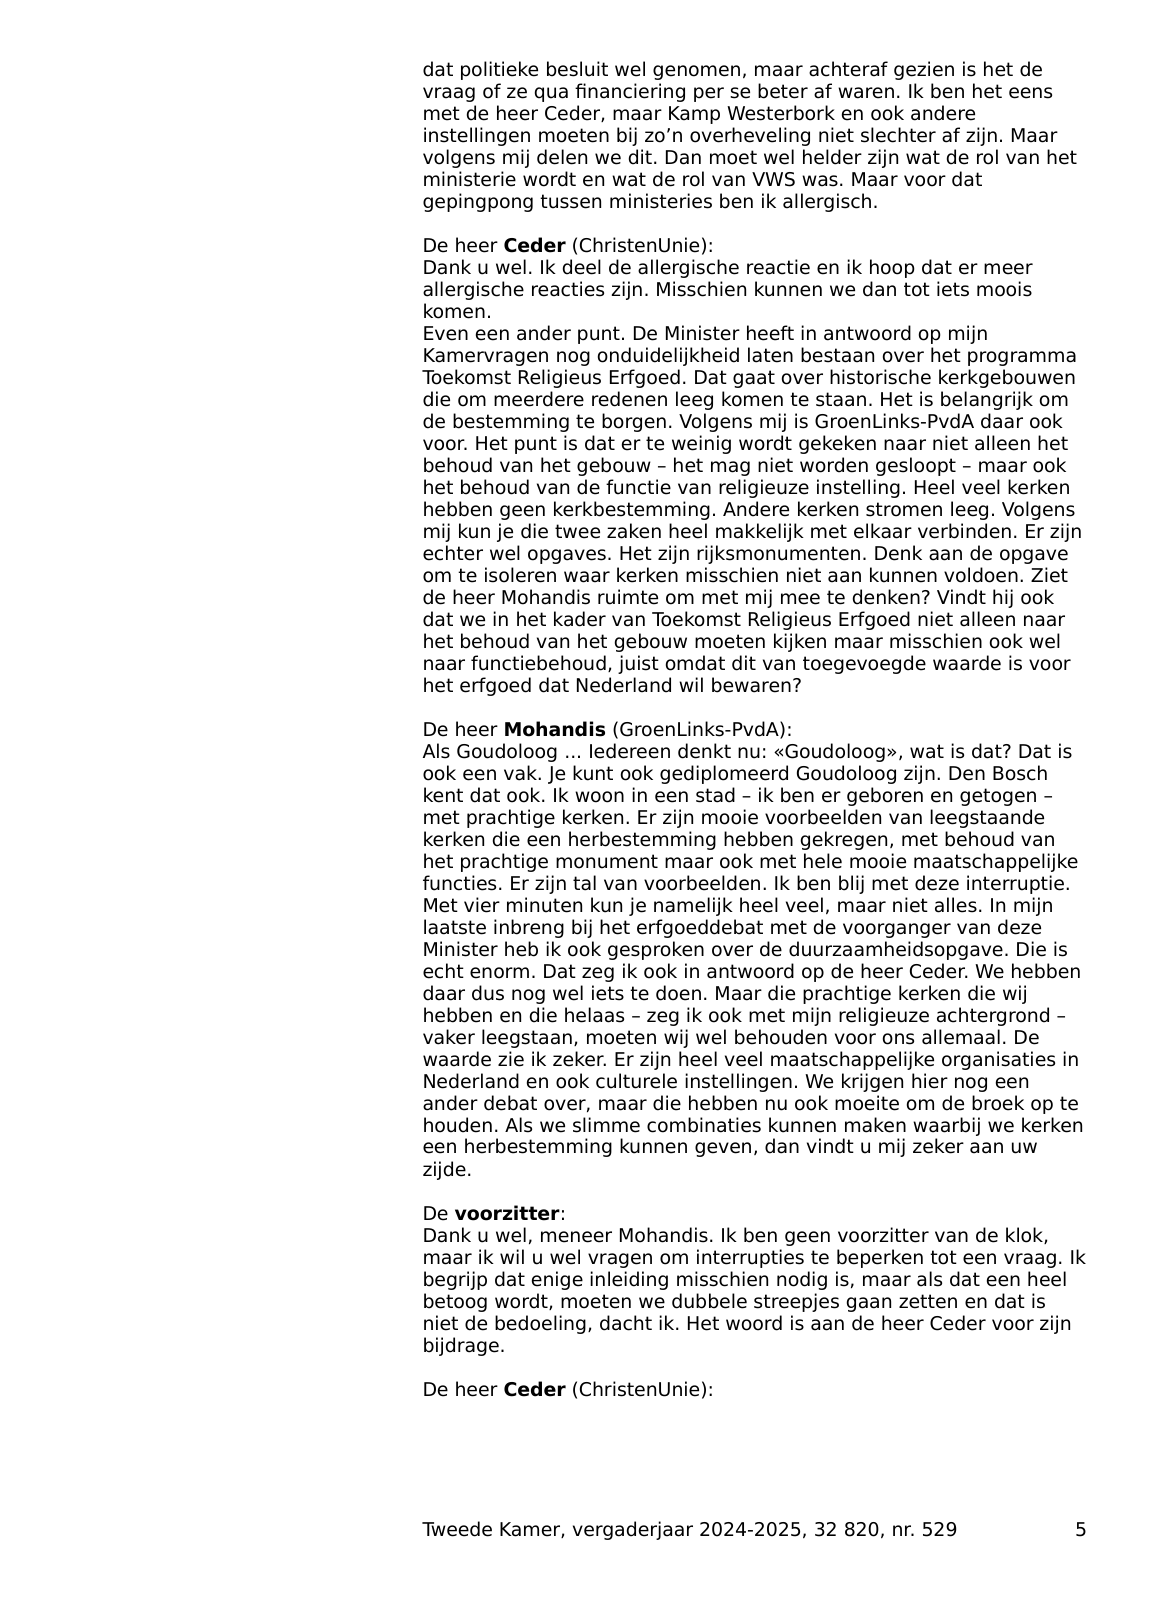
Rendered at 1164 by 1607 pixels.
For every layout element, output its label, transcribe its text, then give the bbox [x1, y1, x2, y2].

text Dank u wel, meneer Mohandis. Ik ben geen voorzitter van de klok, maar ik wil u wel vragen om interrupties te beperken tot een vraag. Ik begrijp dat enige inleiding misschien nodig is, maar als dat een heel betoog wordt, moeten we dubbele streepjes gaan zetten en dat is niet de bedoeling, dacht ik. Het woord is aan de heer Ceder voor zijn bijdrage. [422, 1224, 1087, 1356]
text Even een ander punt. De Minister heeft in antwoord op mijn Kamervragen nog onduidelijkheid laten bestaan over het programma Toekomst Religieus Erfgoed. Dat gaat over historische kerkgebouwen die om meerdere redenen leeg komen te staan. Het is belangrijk om de bestemming te borgen. Volgens mij is GroenLinks-PvdA daar ook voor. Het punt is dat er te weinig wordt gekeken naar niet alleen het behoud van het gebouw – het mag niet worden gesloopt – maar ook het behoud van de functie van religieuze instelling. Heel veel kerken hebben geen kerkbestemming. Andere kerken stromen leeg. Volgens mij kun je die twee zaken heel makkelijk met elkaar verbinden. Er zijn echter wel opgaves. Het zijn rijksmonumenten. Denk aan de opgave om te isoleren waar kerken misschien niet aan kunnen voldoen. Ziet de heer Mohandis ruimte om met mij mee te denken? Vindt hij ook dat we in het kader van Toekomst Religieus Erfgoed niet alleen naar het behoud van het gebouw moeten kijken maar misschien ook wel naar functiebehoud, juist omdat dit van toegevoegde waarde is voor het erfgoed dat Nederland wil bewaren? [422, 323, 1087, 697]
text De heer Ceder (ChristenUnie): [422, 1379, 1087, 1401]
text De heer Mohandis (GroenLinks-PvdA): [422, 719, 1087, 741]
text De voorzitter: [422, 1203, 1087, 1224]
text Als Goudoloog ... Iedereen denkt nu: «Goudoloog», wat is dat? Dat is ook een vak. Je kunt ook gediplomeerd Goudoloog zijn. Den Bosch kent dat ook. Ik woon in een stad – ik ben er geboren en getogen – met prachtige kerken. Er zijn mooie voorbeelden van leegstaande kerken die een herbestemming hebben gekregen, met behoud van het prachtige monument maar ook met hele mooie maatschappelijke functies. Er zijn tal van voorbeelden. Ik ben blij met deze interruptie. Met vier minuten kun je namelijk heel veel, maar niet alles. In mijn laatste inbreng bij het erfgoeddebat met de voorganger van deze Minister heb ik ook gesproken over de duurzaamheidsopgave. Die is echt enorm. Dat zeg ik ook in antwoord op de heer Ceder. We hebben daar dus nog wel iets te doen. Maar die prachtige kerken die wij hebben en die helaas – zeg ik ook met mijn religieuze achtergrond – vaker leegstaan, moeten wij wel behouden voor ons allemaal. De waarde zie ik zeker. Er zijn heel veel maatschappelijke organisaties in Nederland en ook culturele instellingen. We krijgen hier nog een ander debat over, maar die hebben nu ook moeite om de broek op te houden. Als we slimme combinaties kunnen maken waarbij we kerken een herbestemming kunnen geven, dan vindt u mij zeker aan uw zijde. [422, 741, 1087, 1180]
text De heer Ceder (ChristenUnie): [422, 235, 1087, 257]
text dat politieke besluit wel genomen, maar achteraf gezien is het de vraag of ze qua financiering per se beter af waren. Ik ben het eens met de heer Ceder, maar Kamp Westerbork en ook andere instellingen moeten bij zo’n overheveling niet slechter af zijn. Maar volgens mij delen we dit. Dan moet wel helder zijn wat de rol van het ministerie wordt en wat de rol van VWS was. Maar voor dat gepingpong tussen ministeries ben ik allergisch. [422, 59, 1087, 213]
text Dank u wel. Ik deel de allergische reactie en ik hoop dat er meer allergische reacties zijn. Misschien kunnen we dan tot iets moois komen. [422, 257, 1087, 323]
